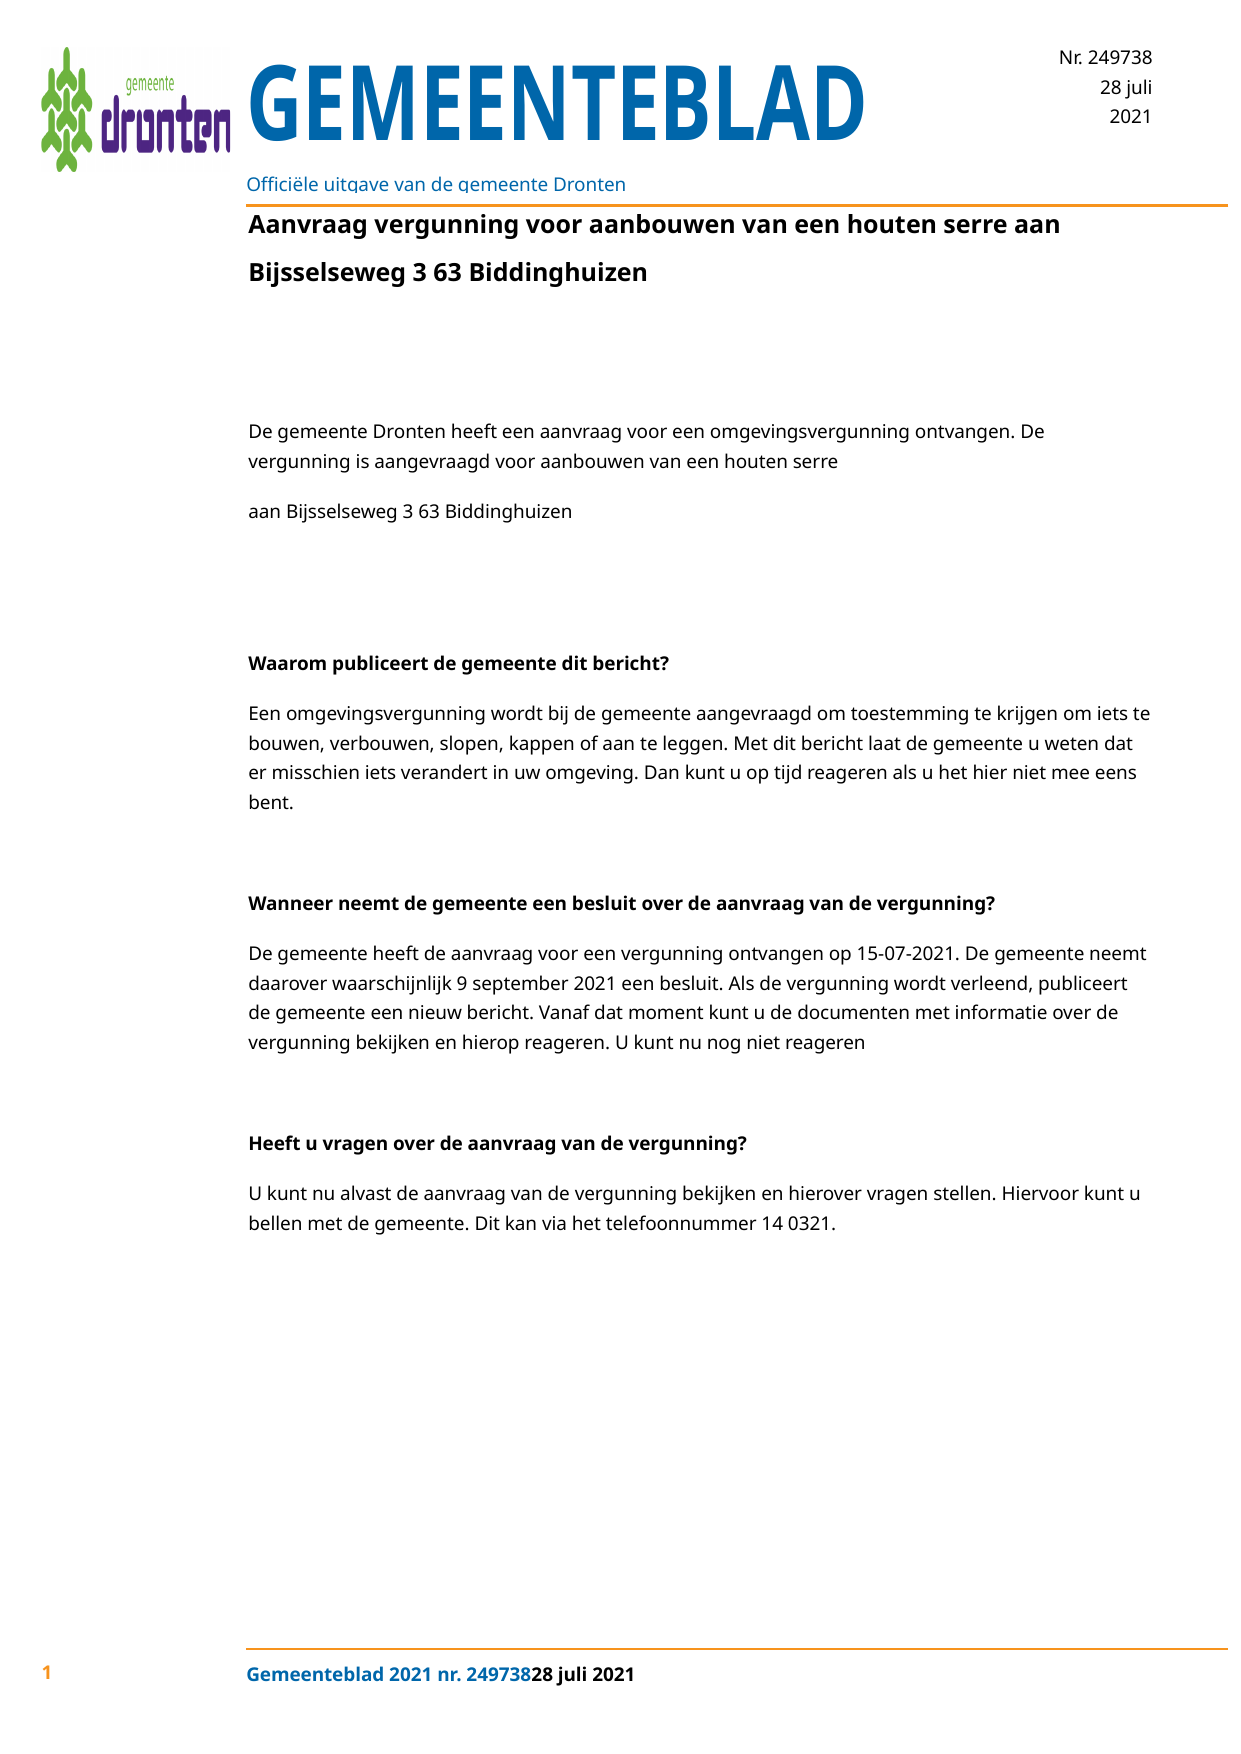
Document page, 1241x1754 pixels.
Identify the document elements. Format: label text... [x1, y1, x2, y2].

text Wanneer neemt de gemeente een besluit over de aanvraag van de vergunning? [248, 890, 1152, 916]
text Een omgevingsvergunning wordt bij de gemeente aangevraagd om toestemming te krijgen om iets te bouwen, verbouwen, slopen, kappen of aan te leggen. Met dit bericht laat de gemeente u weten dat er misschien iets verandert in uw omgeving. Dan kunt u op tijd reageren als u het hier niet mee eens bent. [248, 700, 1152, 815]
text Heeft u vragen over de aanvraag van de vergunning? [248, 1130, 1152, 1156]
text aan Bijsselseweg 3 63 Biddinghuizen [248, 499, 1152, 524]
text De gemeente heeft de aanvraag voor een vergunning ontvangen op 15-07-2021. De gemeente neemt daarover waarschijnlijk 9 september 2021 een besluit. Als de vergunning wordt verleend, publiceert de gemeente een nieuw bericht. Vanaf dat moment kunt u de documenten met informatie over de vergunning bekijken en hierop reageren. U kunt nu nog niet reageren [248, 940, 1152, 1055]
text De gemeente Dronten heeft een aanvraag voor een omgevingsvergunning ontvangen. De vergunning is aangevraagd voor aanbouwen van een houten serre [248, 419, 1152, 474]
text U kunt nu alvast de aanvraag van de vergunning bekijken en hierover vragen stellen. Hiervoor kunt u bellen met de gemeente. Dit kan via het telefoonnummer 14 0321. [248, 1180, 1152, 1236]
picture [41, 47, 231, 172]
text Aanvraag vergunning voor aanbouwen van een houten serre aan Bijsselseweg 3 63 Biddinghuizen [248, 207, 1152, 288]
text Waarom publiceert de gemeente dit bericht? [248, 650, 1152, 676]
